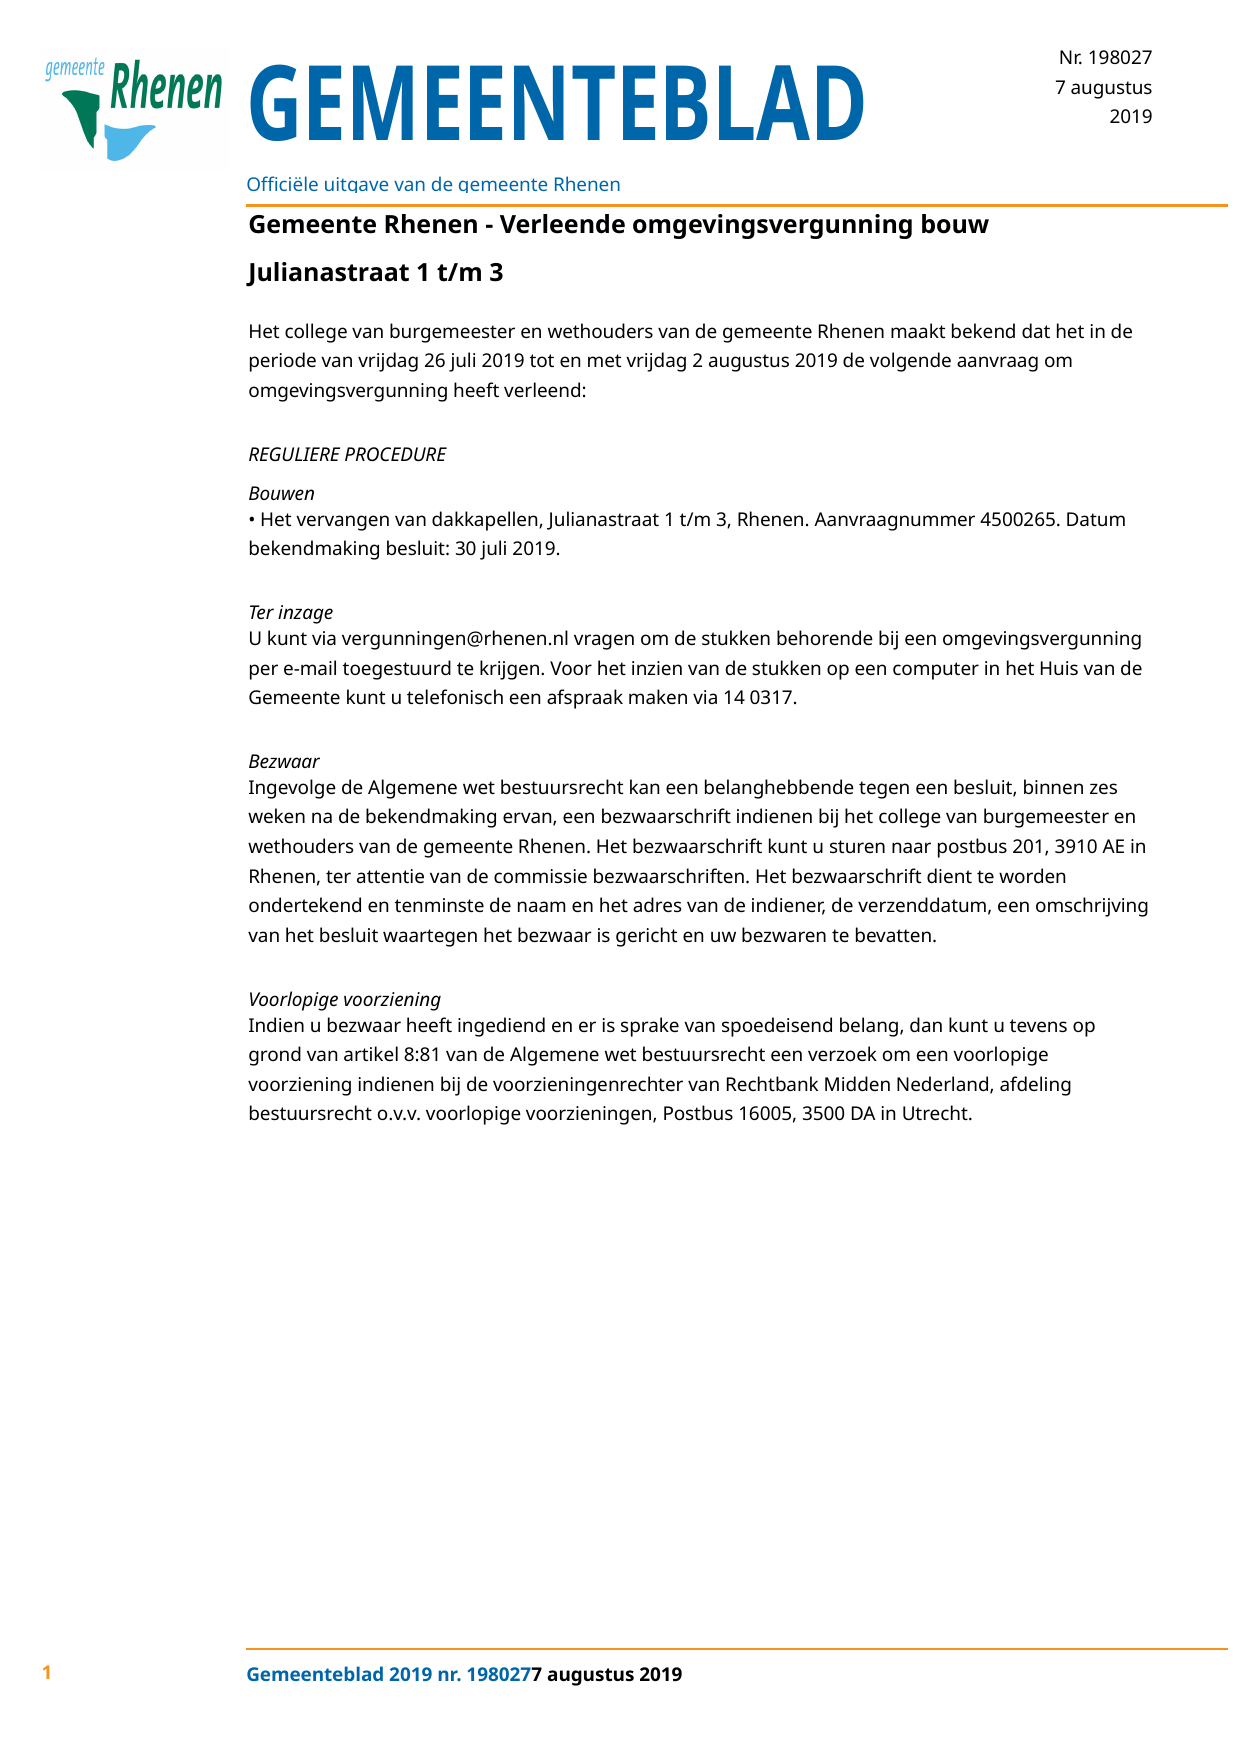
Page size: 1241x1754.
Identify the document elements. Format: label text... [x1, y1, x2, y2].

text Het college van burgemeester en wethouders van de gemeente Rhenen maakt bekend dat het in de periode van vrijdag 26 juli 2019 tot en met vrijdag 2 augustus 2019 de volgende aanvraag om omgevingsvergunning heeft verleend: [248, 318, 1152, 403]
text Ingevolge de Algemene wet bestuursrecht kan een belanghebbende tegen een besluit, binnen zes weken na de bekendmaking ervan, een bezwaarschrift indienen bij het college van burgemeester en wethouders van de gemeente Rhenen. Het bezwaarschrift kunt u sturen naar postbus 201, 3910 AE in Rhenen, ter attentie van de commissie bezwaarschriften. Het bezwaarschrift dient te worden ondertekend en tenminste de naam en het adres van de indiener, de verzenddatum, een omschrijving van het besluit waartegen het bezwaar is gericht en uw bezwaren te bevatten. [248, 774, 1152, 948]
text Gemeente Rhenen - Verleende omgevingsvergunning bouw Julianastraat 1 t/m 3 [248, 207, 1152, 288]
text Voorlopige voorziening [248, 986, 1152, 1012]
text U kunt via vergunningen@rhenen.nl vragen om de stukken behorende bij een omgevingsvergunning per e-mail toegestuurd te krijgen. Voor het inzien van de stukken op een computer in het Huis van de Gemeente kunt u telefonisch een afspraak maken via 14 0317. [248, 625, 1152, 710]
picture [41, 47, 231, 172]
text REGULIERE PROCEDURE [248, 441, 1152, 467]
text • Het vervangen van dakkapellen, Julianastraat 1 t/m 3, Rhenen. Aanvraagnummer 4500265. Datum bekendmaking besluit: 30 juli 2019. [248, 506, 1152, 561]
text Ter inzage [248, 599, 1152, 625]
text Indien u bezwaar heeft ingediend en er is sprake van spoedeisend belang, dan kunt u tevens op grond van artikel 8:81 van de Algemene wet bestuursrecht een verzoek om een voorlopige voorziening indienen bij de voorzieningenrechter van Rechtbank Midden Nederland, afdeling bestuursrecht o.v.v. voorlopige voorzieningen, Postbus 16005, 3500 DA in Utrecht. [248, 1012, 1152, 1126]
text Bezwaar [248, 748, 1152, 774]
text Bouwen [248, 480, 1152, 506]
